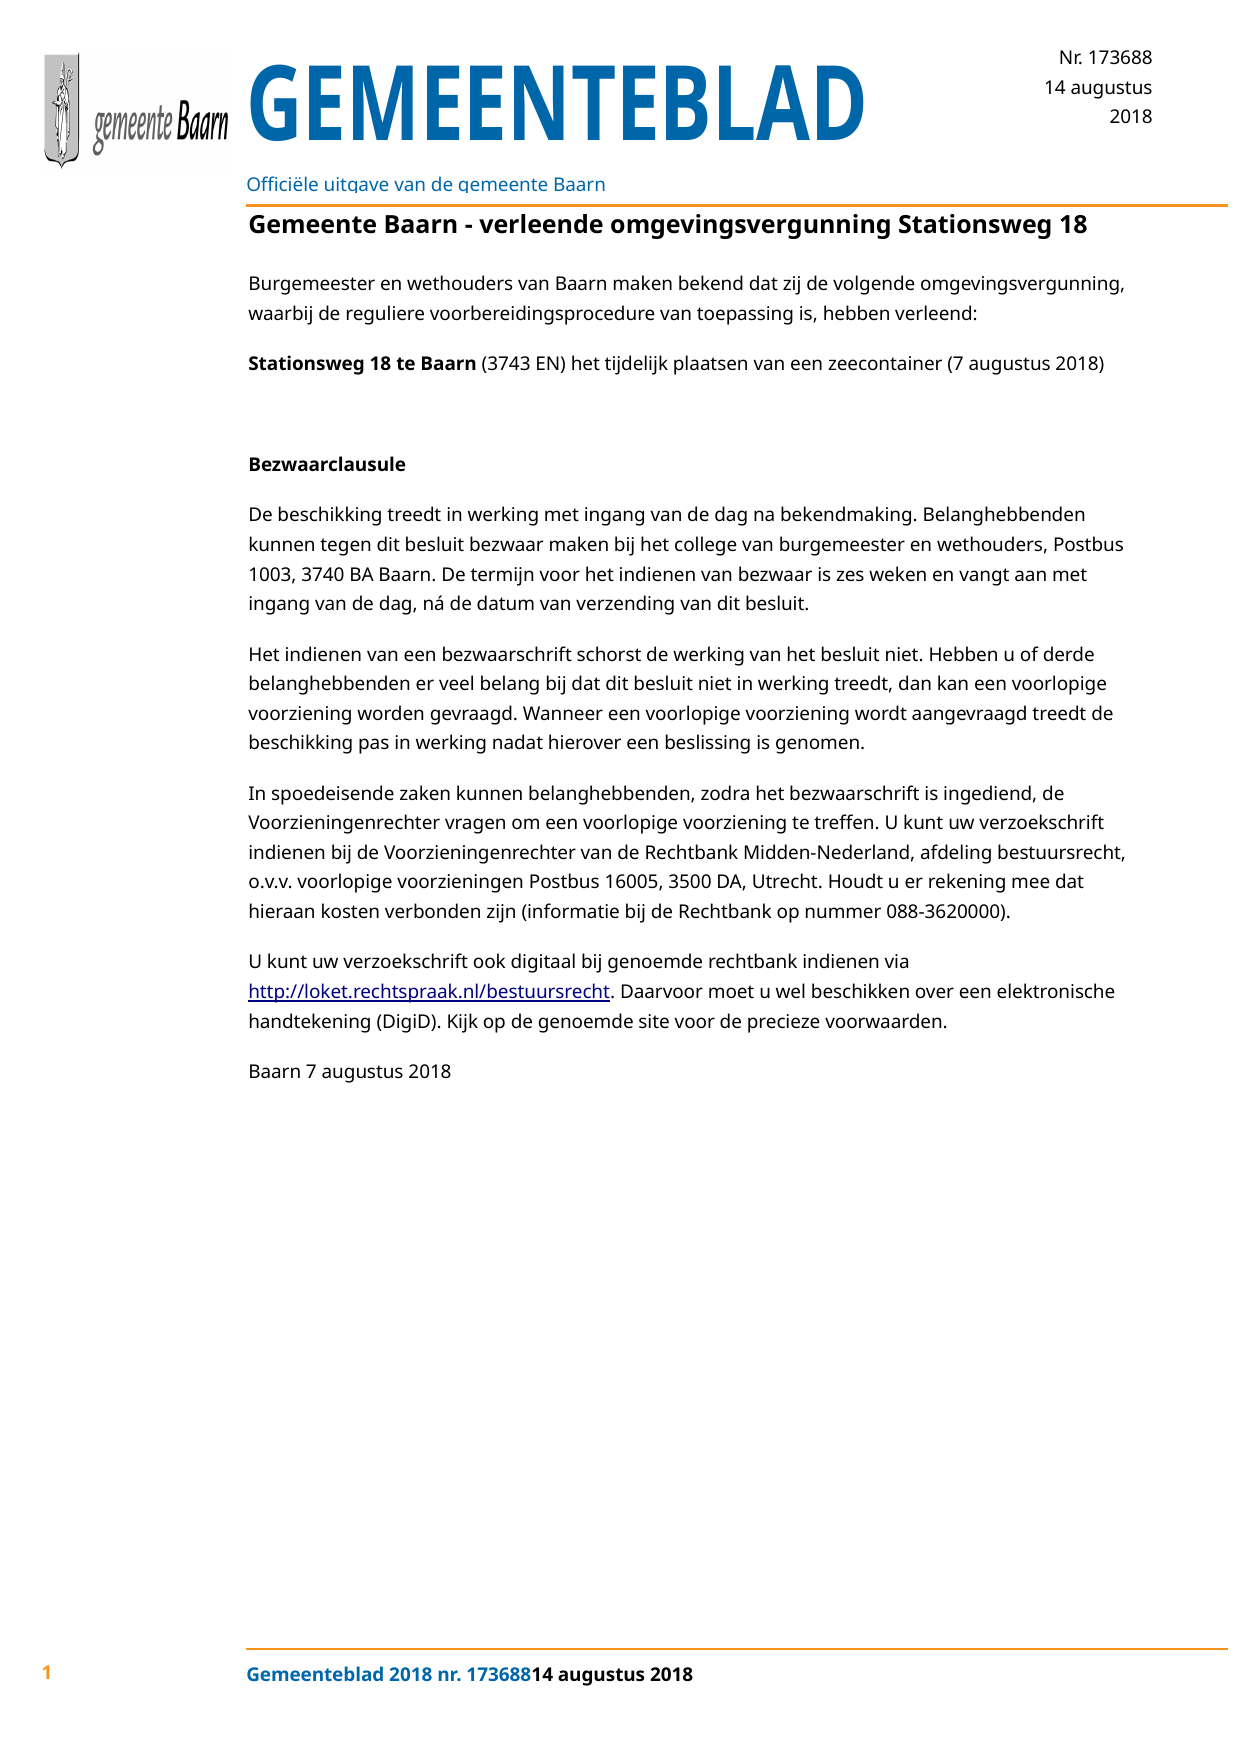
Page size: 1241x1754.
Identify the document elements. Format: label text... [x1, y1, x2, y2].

text Het indienen van een bezwaarschrift schorst de werking van het besluit niet. Hebben u of derde belanghebbenden er veel belang bij dat dit besluit niet in werking treedt, dan kan een voorlopige voorziening worden gevraagd. Wanneer een voorlopige voorziening wordt aangevraagd treedt de beschikking pas in werking nadat hierover een beslissing is genomen. [248, 641, 1152, 755]
picture [41, 47, 231, 172]
text Gemeente Baarn - verleende omgevingsvergunning Stationsweg 18 [248, 207, 1152, 241]
text De beschikking treedt in werking met ingang van de dag na bekendmaking. Belanghebbenden kunnen tegen dit besluit bezwaar maken bij het college van burgemeester en wethouders, Postbus 1003, 3740 BA Baarn. De termijn voor het indienen van bezwaar is zes weken en vangt aan met ingang van de dag, ná de datum van verzending van dit besluit. [248, 502, 1152, 616]
text Baarn 7 augustus 2018 [248, 1058, 1152, 1084]
text In spoedeisende zaken kunnen belanghebbenden, zodra het bezwaarschrift is ingediend, de Voorzieningenrechter vragen om een voorlopige voorziening te treffen. U kunt uw verzoekschrift indienen bij de Voorzieningenrechter van de Rechtbank Midden-Nederland, afdeling bestuursrecht, o.v.v. voorlopige voorzieningen Postbus 16005, 3500 DA, Utrecht. Houdt u er rekening mee dat hieraan kosten verbonden zijn (informatie bij de Rechtbank op nummer 088-3620000). [248, 780, 1152, 924]
text Burgemeester en wethouders van Baarn maken bekend dat zij de volgende omgevingsvergunning, waarbij de reguliere voorbereidingsprocedure van toepassing is, hebben verleend: [248, 270, 1152, 326]
text U kunt uw verzoekschrift ook digitaal bij genoemde rechtbank indienen via http://loket.rechtspraak.nl/bestuursrecht. Daarvoor moet u wel beschikken over een elektronische handtekening (DigiD). Kijk op de genoemde site voor de precieze voorwaarden. [248, 949, 1152, 1033]
text Stationsweg 18 te Baarn (3743 EN) het tijdelijk plaatsen van een zeecontainer (7 augustus 2018) [248, 350, 1152, 376]
text Bezwaarclausule [248, 451, 1152, 477]
